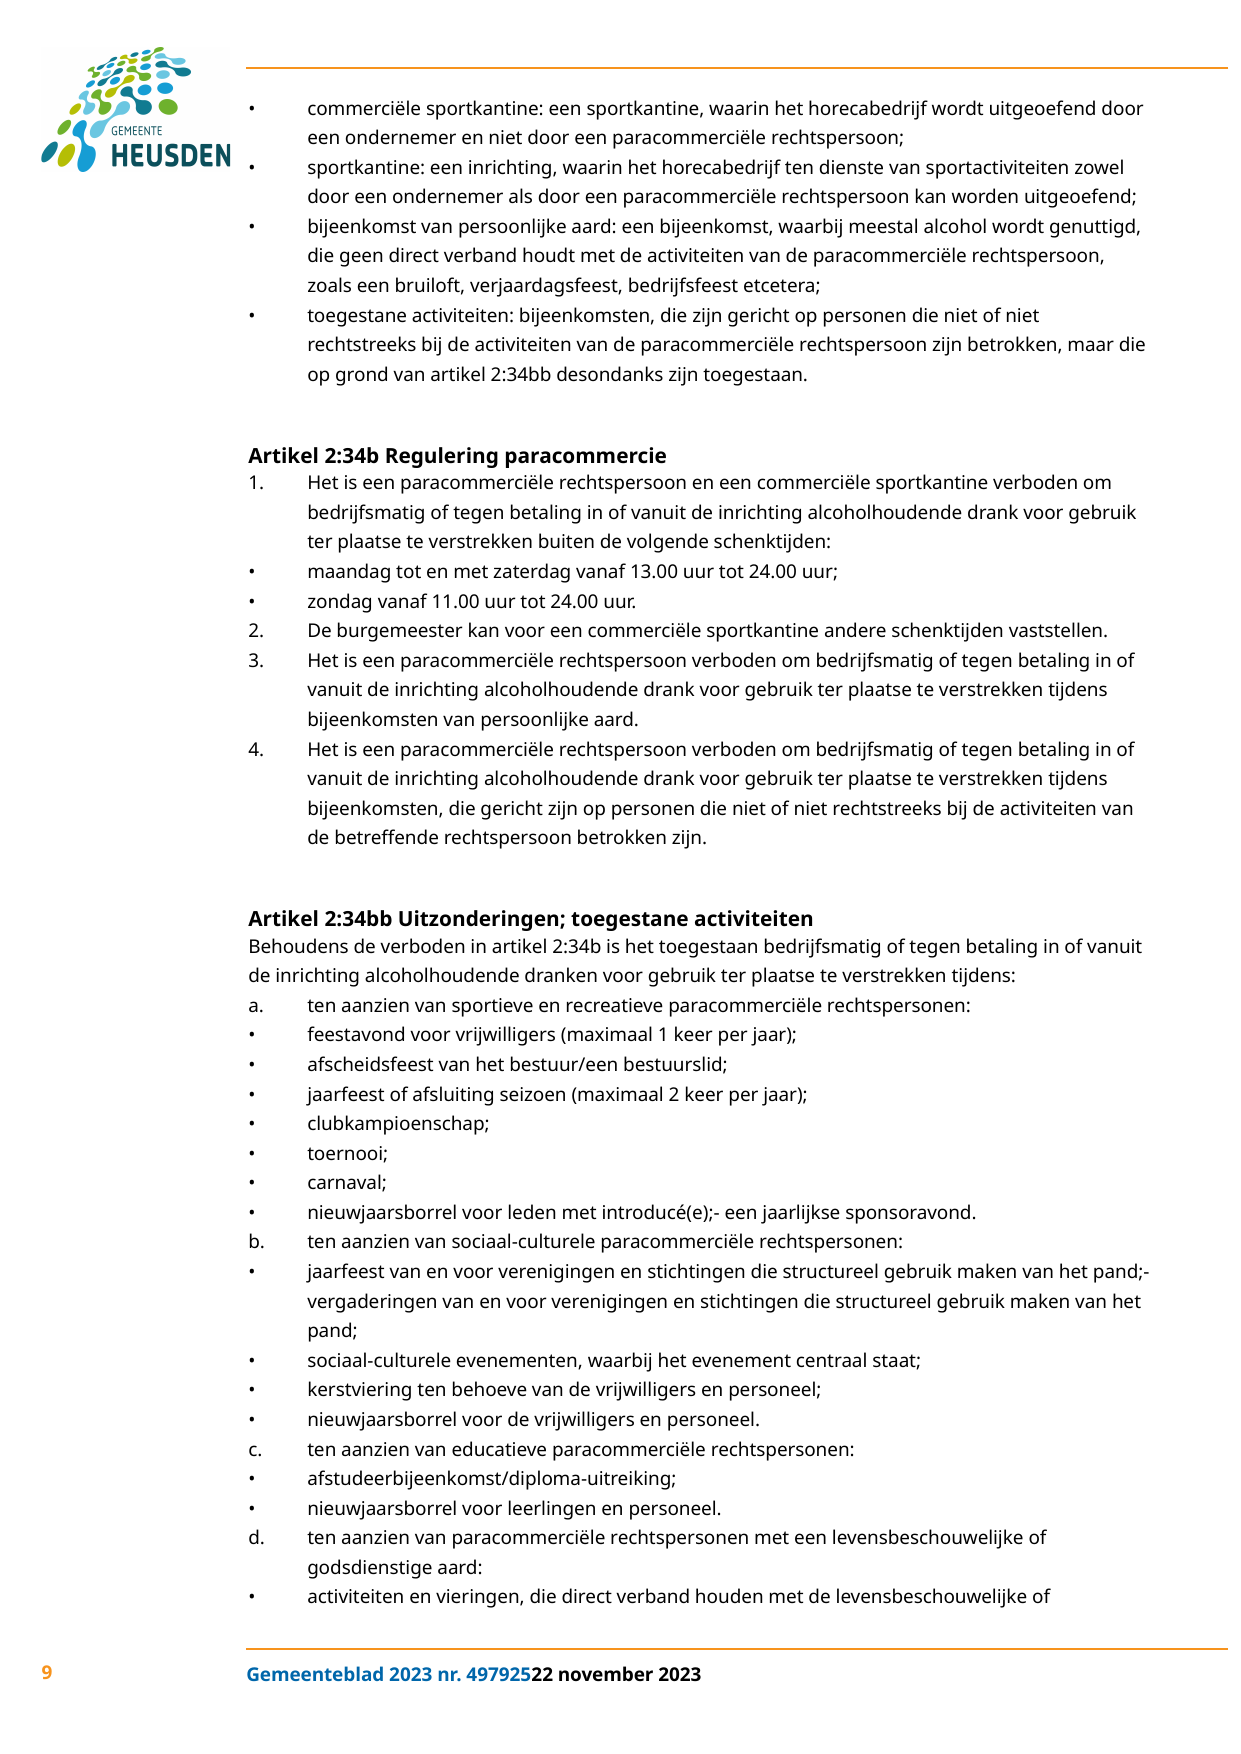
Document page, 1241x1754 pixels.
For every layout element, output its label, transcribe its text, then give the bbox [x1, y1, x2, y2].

list ten aanzien van educatieve paracommerciële rechtspersonen: [248, 1436, 1152, 1462]
list commerciële sportkantine: een sportkantine, waarin het horecabedrijf wordt uitgeoefend door een ondernemer en niet door een paracommerciële rechtspersoon; [248, 95, 1152, 150]
list sportkantine: een inrichting, waarin het horecabedrijf ten dienste van sportactiviteiten zowel door een ondernemer als door een paracommerciële rechtspersoon kan worden uitgeoefend; [248, 154, 1152, 209]
list zondag vanaf 11.00 uur tot 24.00 uur. [248, 588, 1152, 613]
list nieuwjaarsborrel voor leerlingen en personeel. [248, 1495, 1152, 1521]
list nieuwjaarsborrel voor de vrijwilligers en personeel. [248, 1406, 1152, 1432]
list afstudeerbijeenkomst/diploma-uitreiking; [248, 1465, 1152, 1491]
list activiteiten en vieringen, die direct verband houden met de levensbeschouwelijke of [248, 1584, 1152, 1609]
list ten aanzien van sportieve en recreatieve paracommerciële rechtspersonen: [248, 992, 1152, 1018]
picture [41, 47, 231, 172]
list ten aanzien van paracommerciële rechtspersonen met een levensbeschouwelijke of godsdienstige aard: [248, 1524, 1152, 1580]
list nieuwjaarsborrel voor leden met introducé(e);- een jaarlijkse sponsoravond. [248, 1199, 1152, 1225]
list ten aanzien van sociaal-culturele paracommerciële rechtspersonen: [248, 1229, 1152, 1254]
list Het is een paracommerciële rechtspersoon en een commerciële sportkantine verboden om bedrijfsmatig of tegen betaling in of vanuit de inrichting alcoholhoudende drank voor gebruik ter plaatse te verstrekken buiten de volgende schenktijden: [248, 469, 1152, 554]
list jaarfeest of afsluiting seizoen (maximaal 2 keer per jaar); [248, 1081, 1152, 1107]
list De burgemeester kan voor een commerciële sportkantine andere schenktijden vaststellen. [248, 617, 1152, 643]
text Artikel 2:34bb Uitzonderingen; toegestane activiteiten [248, 904, 1152, 933]
text Artikel 2:34b Regulering paracommercie [248, 441, 1152, 469]
list sociaal-culturele evenementen, waarbij het evenement centraal staat; [248, 1347, 1152, 1373]
list Het is een paracommerciële rechtspersoon verboden om bedrijfsmatig of tegen betaling in of vanuit de inrichting alcoholhoudende drank voor gebruik ter plaatse te verstrekken tijdens bijeenkomsten, die gericht zijn op personen die niet of niet rechtstreeks bij de activiteiten van de betreffende rechtspersoon betrokken zijn. [248, 736, 1152, 850]
list bijeenkomst van persoonlijke aard: een bijeenkomst, waarbij meestal alcohol wordt genuttigd, die geen direct verband houdt met de activiteiten van de paracommerciële rechtspersoon, zoals een bruiloft, verjaardagsfeest, bedrijfsfeest etcetera; [248, 213, 1152, 298]
list Het is een paracommerciële rechtspersoon verboden om bedrijfsmatig of tegen betaling in of vanuit de inrichting alcoholhoudende drank voor gebruik ter plaatse te verstrekken tijdens bijeenkomsten van persoonlijke aard. [248, 647, 1152, 732]
list feestavond voor vrijwilligers (maximaal 1 keer per jaar); [248, 1022, 1152, 1047]
list toernooi; [248, 1140, 1152, 1166]
list kerstviering ten behoeve van de vrijwilligers en personeel; [248, 1377, 1152, 1402]
list jaarfeest van en voor verenigingen en stichtingen die structureel gebruik maken van het pand;- vergaderingen van en voor verenigingen en stichtingen die structureel gebruik maken van het pand; [248, 1258, 1152, 1343]
list carnaval; [248, 1169, 1152, 1195]
text Behoudens de verboden in artikel 2:34b is het toegestaan bedrijfsmatig of tegen betaling in of vanuit de inrichting alcoholhoudende dranken voor gebruik ter plaatse te verstrekken tijdens: [248, 933, 1152, 988]
list maandag tot en met zaterdag vanaf 13.00 uur tot 24.00 uur; [248, 558, 1152, 584]
list clubkampioenschap; [248, 1110, 1152, 1136]
list afscheidsfeest van het bestuur/een bestuurslid; [248, 1051, 1152, 1077]
list toegestane activiteiten: bijeenkomsten, die zijn gericht op personen die niet of niet rechtstreeks bij de activiteiten van de paracommerciële rechtspersoon zijn betrokken, maar die op grond van artikel 2:34bb desondanks zijn toegestaan. [248, 302, 1152, 387]
